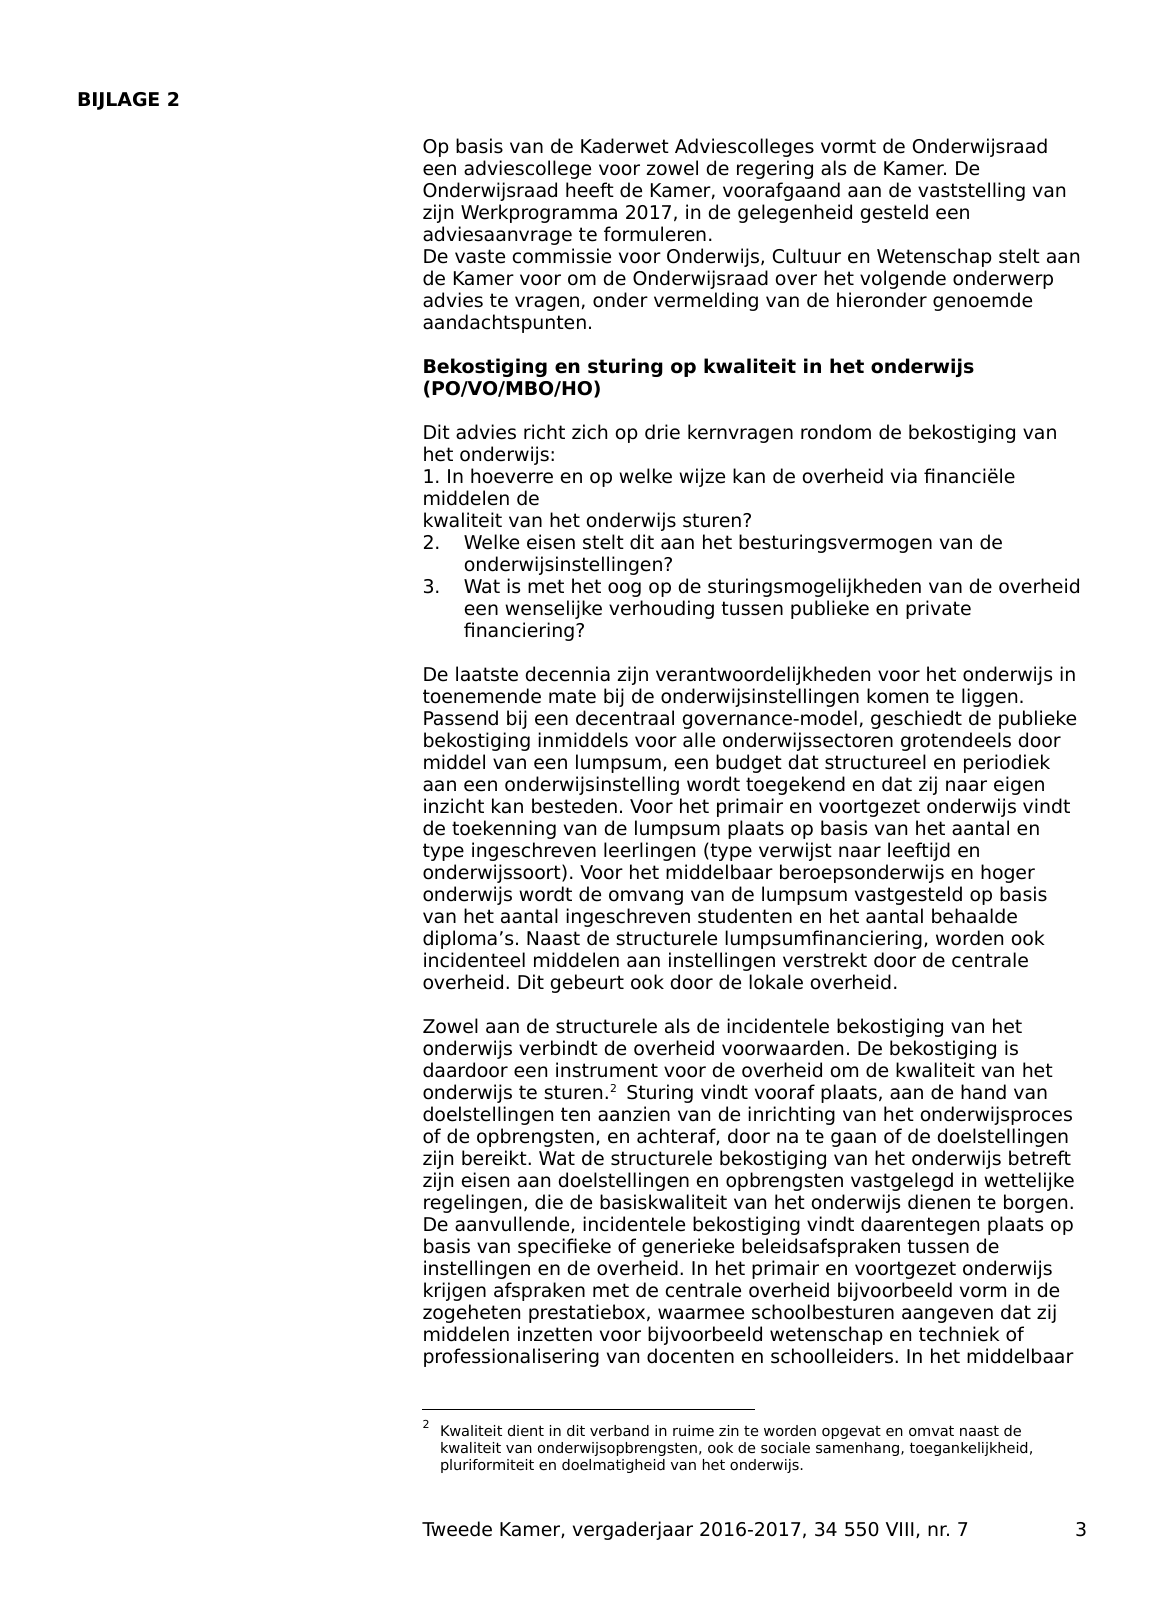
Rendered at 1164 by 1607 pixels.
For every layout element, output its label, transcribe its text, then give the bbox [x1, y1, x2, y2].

text Zowel aan de structurele als de incidentele bekostiging van het onderwijs verbindt de overheid voorwaarden. De bekostiging is daardoor een instrument voor de overheid om de kwaliteit van het onderwijs te sturen. Sturing vindt vooraf plaats, aan de hand van doelstellingen ten aanzien van de inrichting van het onderwijsproces of de opbrengsten, en achteraf, door na te gaan of de doelstellingen zijn bereikt. Wat de structurele bekostiging van het onderwijs betreft zijn eisen aan doelstellingen en opbrengsten vastgelegd in wettelijke regelingen, die de basiskwaliteit van het onderwijs dienen te borgen. De aanvullende, incidentele bekostiging vindt daarentegen plaats op basis van specifieke of generieke beleidsafspraken tussen de instellingen en de overheid. In het primair en voortgezet onderwijs krijgen afspraken met de centrale overheid bijvoorbeeld vorm in de zogeheten prestatiebox, waarmee schoolbesturen aangeven dat zij middelen inzetten voor bijvoorbeeld wetenschap en techniek of professionalisering van docenten en schoolleiders. In het middelbaar [422, 1016, 1087, 1368]
subtitle Bekostiging en sturing op kwaliteit in het onderwijs (PO/VO/MBO/HO) [422, 356, 1087, 400]
text De laatste decennia zijn verantwoordelijkheden voor het onderwijs in toenemende mate bij de onderwijsinstellingen komen te liggen. Passend bij een decentraal governance-model, geschiedt de publieke bekostiging inmiddels voor alle onderwijssectoren grotendeels door middel van een lumpsum, een budget dat structureel en periodiek aan een onderwijsinstelling wordt toegekend en dat zij naar eigen inzicht kan besteden. Voor het primair en voortgezet onderwijs vindt de toekenning van de lumpsum plaats op basis van het aantal en type ingeschreven leerlingen (type verwijst naar leeftijd en onderwijssoort). Voor het middelbaar beroepsonderwijs en hoger onderwijs wordt de omvang van de lumpsum vastgesteld op basis van het aantal ingeschreven studenten en het aantal behaalde diploma’s. Naast de structurele lumpsumfinanciering, worden ook incidenteel middelen aan instellingen verstrekt door de centrale overheid. Dit gebeurt ook door de lokale overheid. [422, 664, 1087, 994]
text De vaste commissie voor Onderwijs, Cultuur en Wetenschap stelt aan de Kamer voor om de Onderwijsraad over het volgende onderwerp advies te vragen, onder vermelding van de hieronder genoemde aandachtspunten. [422, 246, 1087, 334]
text Dit advies richt zich op drie kernvragen rondom de bekostiging van het onderwijs: [422, 422, 1087, 466]
subtitle BIJLAGE 2 [77, 89, 1087, 111]
text kwaliteit van het onderwijs sturen? [422, 510, 1087, 532]
text 3. Wat is met het oog op de sturingsmogelijkheden van de overheid een wenselijke verhouding tussen publieke en private financiering? [422, 576, 1087, 642]
text Op basis van de Kaderwet Adviescolleges vormt de Onderwijsraad een adviescollege voor zowel de regering als de Kamer. De Onderwijsraad heeft de Kamer, voorafgaand aan de vaststelling van zijn Werkprogramma 2017, in de gelegenheid gesteld een adviesaanvrage te formuleren. [422, 136, 1087, 246]
text 1. In hoeverre en op welke wijze kan de overheid via financiële middelen de [422, 466, 1087, 510]
text 2. Welke eisen stelt dit aan het besturingsvermogen van de onderwijsinstellingen? [422, 532, 1087, 576]
text Kwaliteit dient in dit verband in ruime zin te worden opgevat en omvat naast de kwaliteit van onderwijsopbrengsten, ook de sociale samenhang, toegankelijkheid, pluriformiteit en doelmatigheid van het onderwijs. [422, 1418, 1087, 1474]
